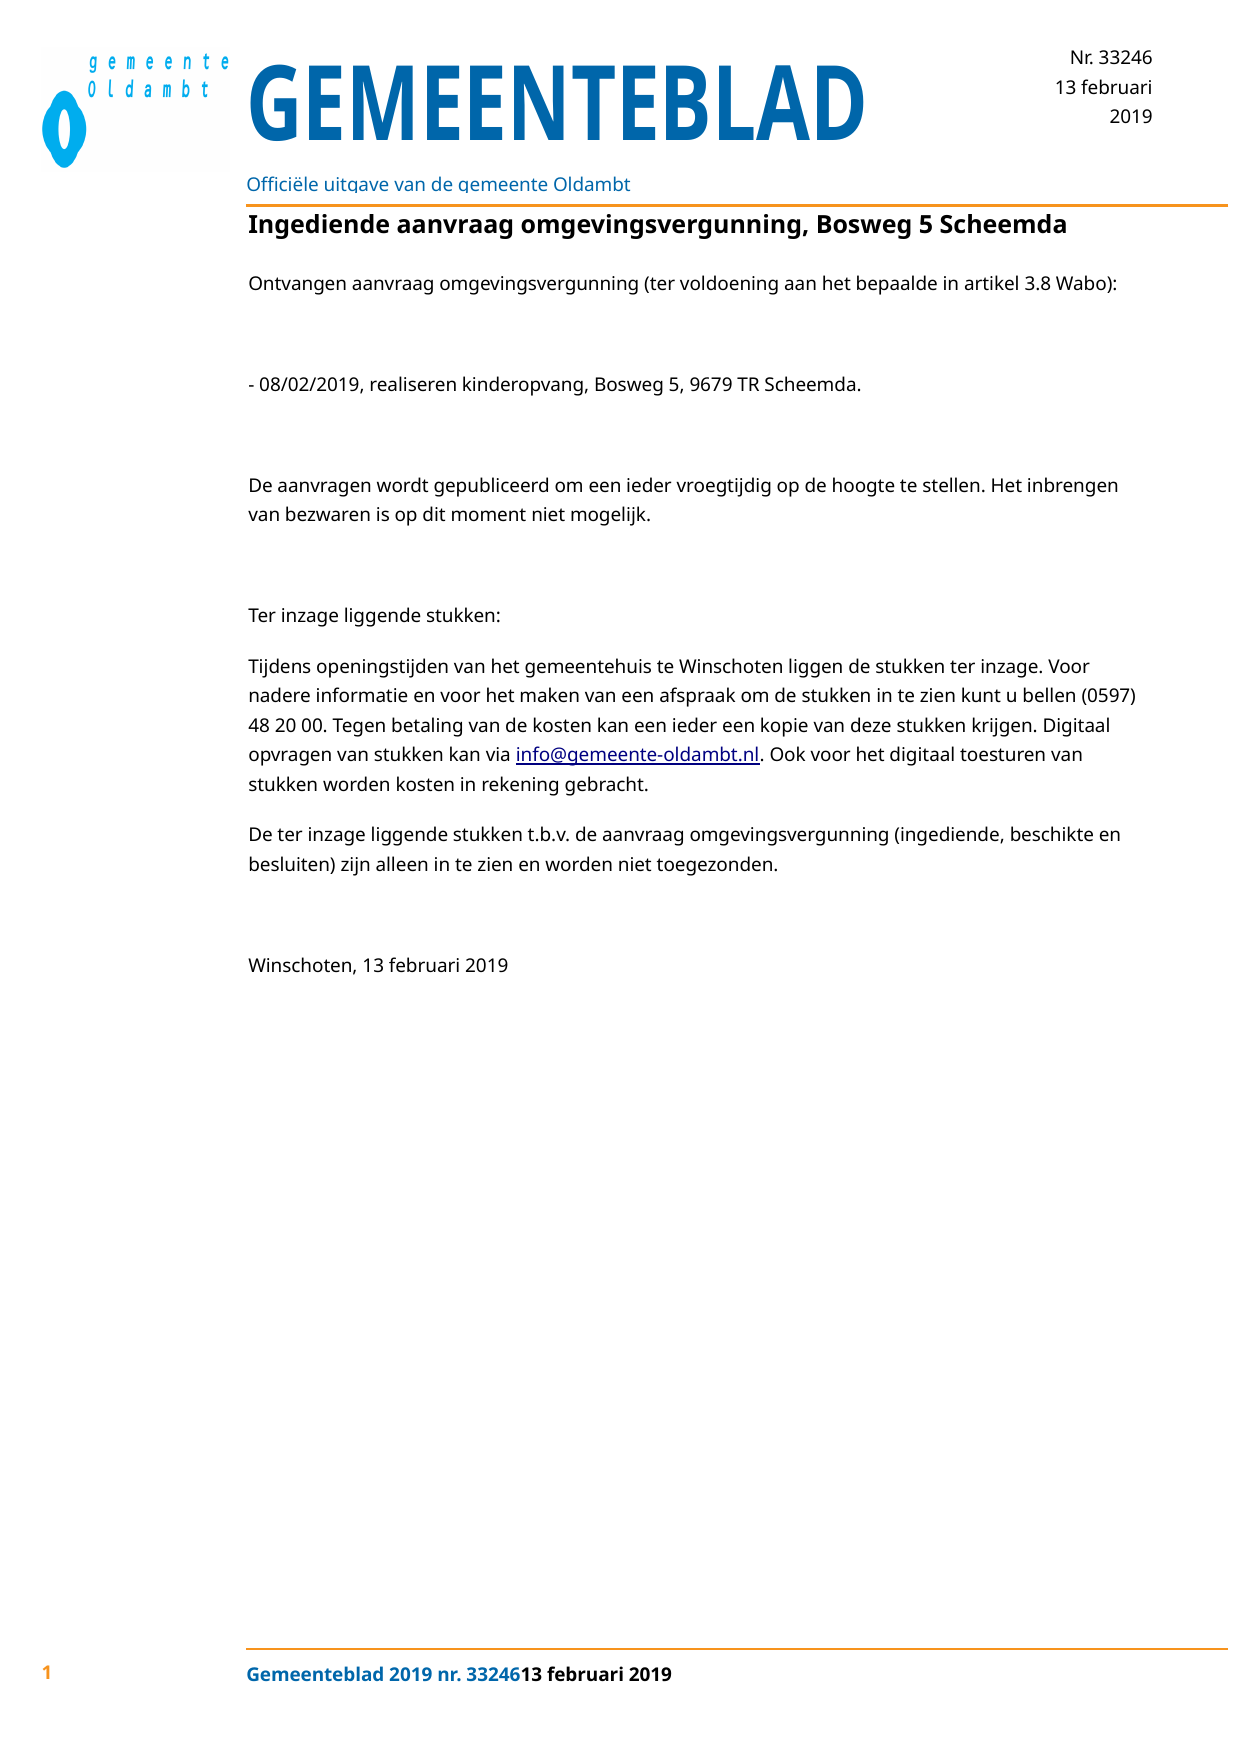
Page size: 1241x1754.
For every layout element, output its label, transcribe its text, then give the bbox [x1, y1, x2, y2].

text De ter inzage liggende stukken t.b.v. de aanvraag omgevingsvergunning (ingediende, beschikte en besluiten) zijn alleen in te zien en worden niet toegezonden. [248, 822, 1152, 877]
text Ter inzage liggende stukken: [248, 602, 1152, 628]
text Winschoten, 13 februari 2019 [248, 952, 1152, 978]
text Tijdens openingstijden van het gemeentehuis te Winschoten liggen de stukken ter inzage. Voor nadere informatie en voor het maken van een afspraak om de stukken in te zien kunt u bellen (0597) 48 20 00. Tegen betaling van de kosten kan een ieder een kopie van deze stukken krijgen. Digitaal opvragen van stukken kan via info@gemeente-oldambt.nl. Ook voor het digitaal toesturen van stukken worden kosten in rekening gebracht. [248, 653, 1152, 797]
text Ontvangen aanvraag omgevingsvergunning (ter voldoening aan het bepaalde in artikel 3.8 Wabo): [248, 270, 1152, 296]
text De aanvragen wordt gepubliceerd om een ieder vroegtijdig op de hoogte te stellen. Het inbrengen van bezwaren is op dit moment niet mogelijk. [248, 472, 1152, 527]
picture [41, 47, 231, 172]
text - 08/02/2019, realiseren kinderopvang, Bosweg 5, 9679 TR Scheemda. [248, 371, 1152, 397]
text Ingediende aanvraag omgevingsvergunning, Bosweg 5 Scheemda [248, 207, 1152, 241]
